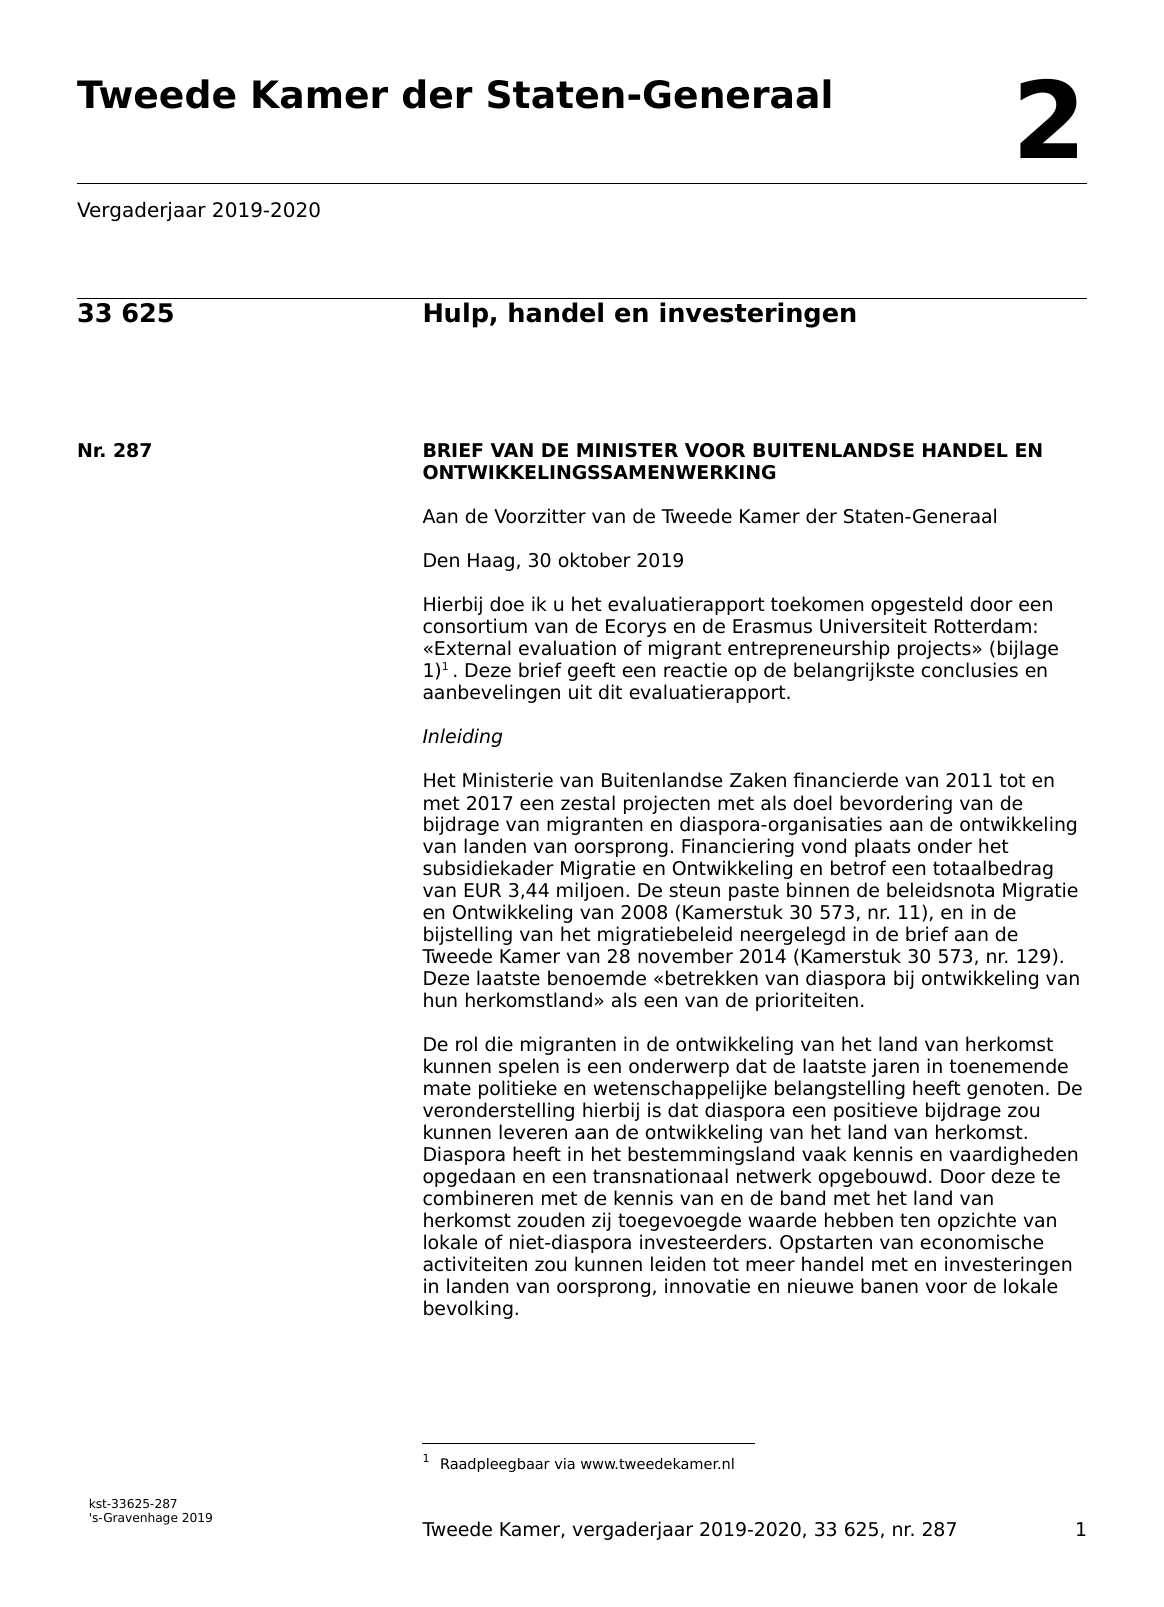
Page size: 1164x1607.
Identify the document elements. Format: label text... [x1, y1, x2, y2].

table_cell Vergaderjaar 2019-2020 [77, 184, 1087, 298]
text kst-33625-287 [88, 1497, 323, 1511]
text Het Ministerie van Buitenlandse Zaken financierde van 2011 tot en met 2017 een zestal projecten met als doel bevordering van de bijdrage van migranten en diaspora-organisaties aan de ontwikkeling van landen van oorsprong. Financiering vond plaats onder het subsidiekader Migratie en Ontwikkeling en betrof een totaalbedrag van EUR 3,44 miljoen. De steun paste binnen de beleidsnota Migratie en Ontwikkeling van 2008 (Kamerstuk 30 573, nr. 11), en in de bijstelling van het migratiebeleid neergelegd in de brief aan de Tweede Kamer van 28 november 2014 (Kamerstuk 30 573, nr. 129). Deze laatste benoemde «betrekken van diaspora bij ontwikkeling van hun herkomstland» als een van de prioriteiten. [422, 770, 1087, 1012]
subtitle Inleiding [422, 726, 1087, 748]
text 's-Gravenhage 2019 [88, 1511, 323, 1525]
text De rol die migranten in de ontwikkeling van het land van herkomst kunnen spelen is een onderwerp dat de laatste jaren in toenemende mate politieke en wetenschappelijke belangstelling heeft genoten. De veronderstelling hierbij is dat diaspora een positieve bijdrage zou kunnen leveren aan de ontwikkeling van het land van herkomst. Diaspora heeft in het bestemmingsland vaak kennis en vaardigheden opgedaan en een transnationaal netwerk opgebouwd. Door deze te combineren met de kennis van en de band met het land van herkomst zouden zij toegevoegde waarde hebben ten opzichte van lokale of niet-diaspora investeerders. Opstarten van economische activiteiten zou kunnen leiden tot meer handel met en investeringen in landen van oorsprong, innovatie en nieuwe banen voor de lokale bevolking. [422, 1034, 1087, 1320]
subtitle Nr. 287 BRIEF VAN DE MINISTER VOOR BUITENLANDSE HANDEL EN ONTWIKKELINGSSAMENWERKING [77, 440, 1087, 484]
text Hierbij doe ik u het evaluatierapport toekomen opgesteld door een consortium van de Ecorys en de Erasmus Universiteit Rotterdam: «External evaluation of migrant entrepreneurship projects» (bijlage 1). Deze brief geeft een reactie op de belangrijkste conclusies en aanbevelingen uit dit evaluatierapport. [422, 594, 1087, 704]
text Den Haag, 30 oktober 2019 [422, 550, 1087, 572]
table_header Tweede Kamer der Staten-Generaal [77, 59, 886, 183]
table_header 2 [886, 59, 1087, 183]
subtitle 33 625 Hulp, handel en investeringen [77, 299, 1087, 329]
text Raadpleegbaar via www.tweedekamer.nl [422, 1452, 1087, 1474]
text Aan de Voorzitter van de Tweede Kamer der Staten-Generaal [422, 506, 1087, 528]
